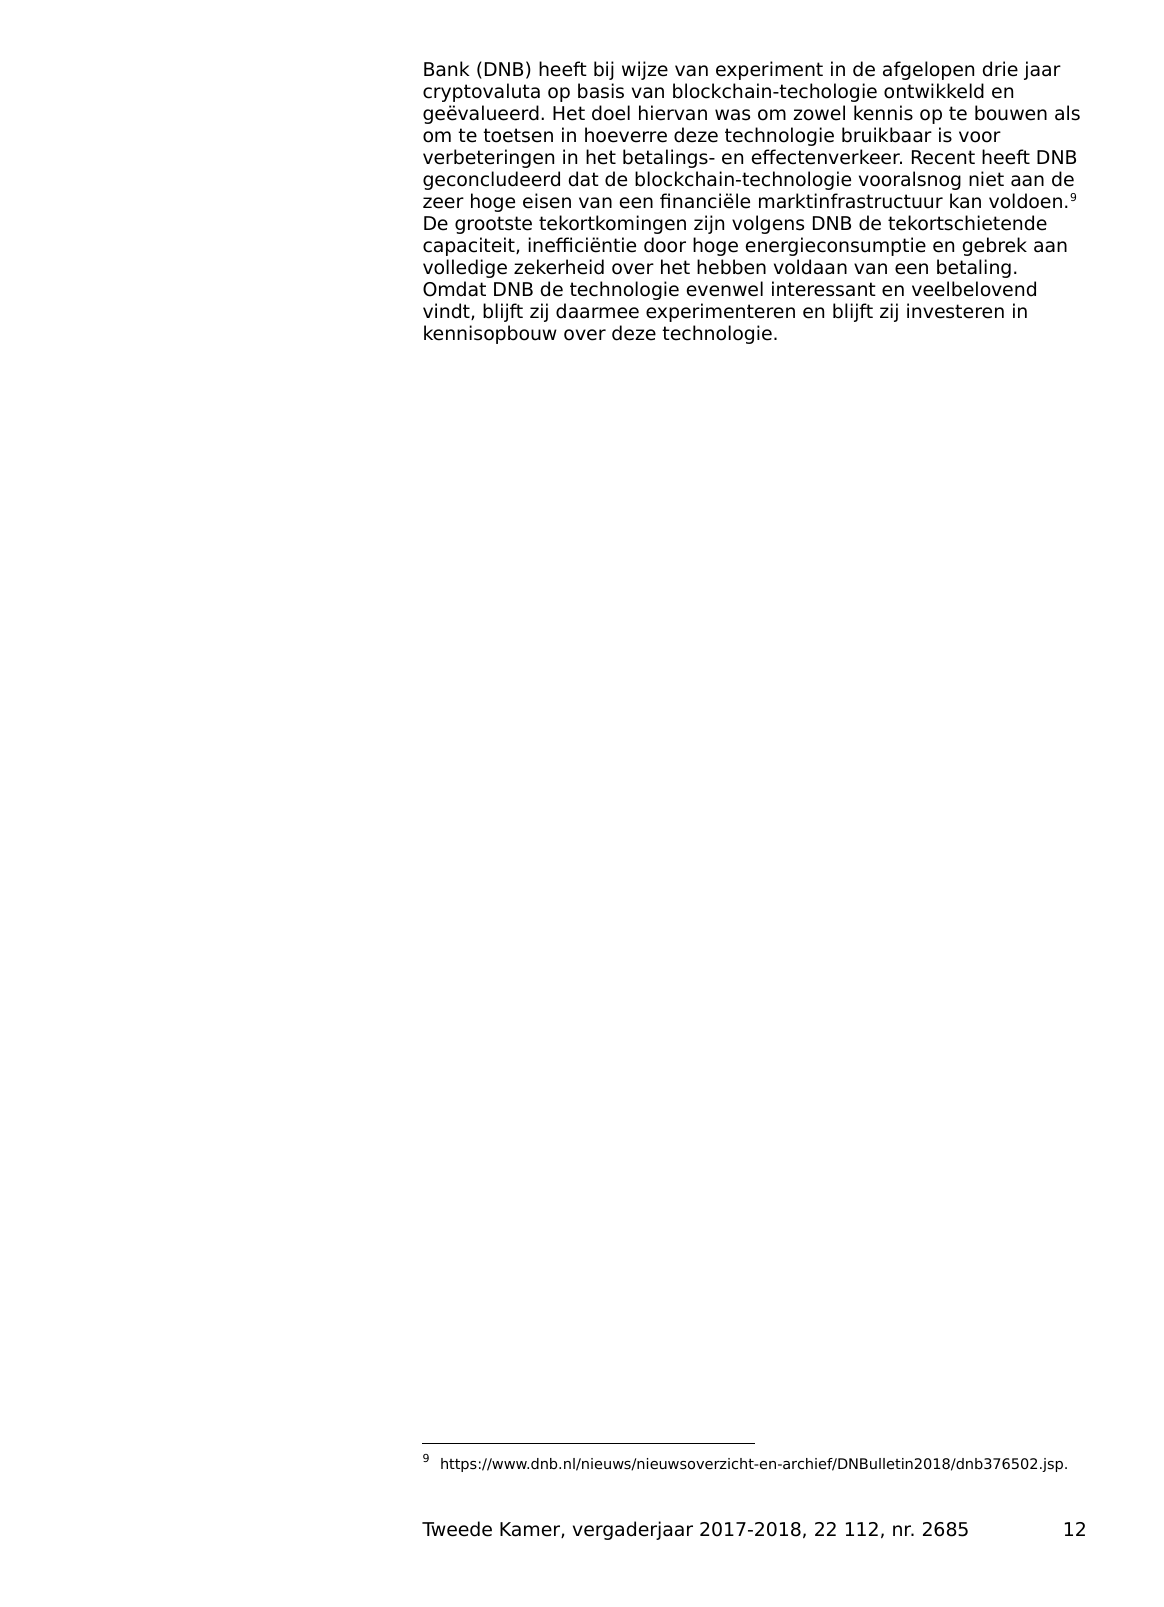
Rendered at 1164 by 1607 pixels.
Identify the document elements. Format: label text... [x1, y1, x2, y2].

text https://www.dnb.nl/nieuws/nieuwsoverzicht-en-archief/DNBulletin2018/dnb376502.jsp. [422, 1452, 1087, 1474]
text Bank (DNB) heeft bij wijze van experiment in de afgelopen drie jaar cryptovaluta op basis van blockchain-techologie ontwikkeld en geëvalueerd. Het doel hiervan was om zowel kennis op te bouwen als om te toetsen in hoeverre deze technologie bruikbaar is voor verbeteringen in het betalings- en effectenverkeer. Recent heeft DNB geconcludeerd dat de blockchain-technologie vooralsnog niet aan de zeer hoge eisen van een financiële marktinfrastructuur kan voldoen. De grootste tekortkomingen zijn volgens DNB de tekortschietende capaciteit, inefficiëntie door hoge energieconsumptie en gebrek aan volledige zekerheid over het hebben voldaan van een betaling. Omdat DNB de technologie evenwel interessant en veelbelovend vindt, blijft zij daarmee experimenteren en blijft zij investeren in kennisopbouw over deze technologie. [422, 59, 1087, 345]
